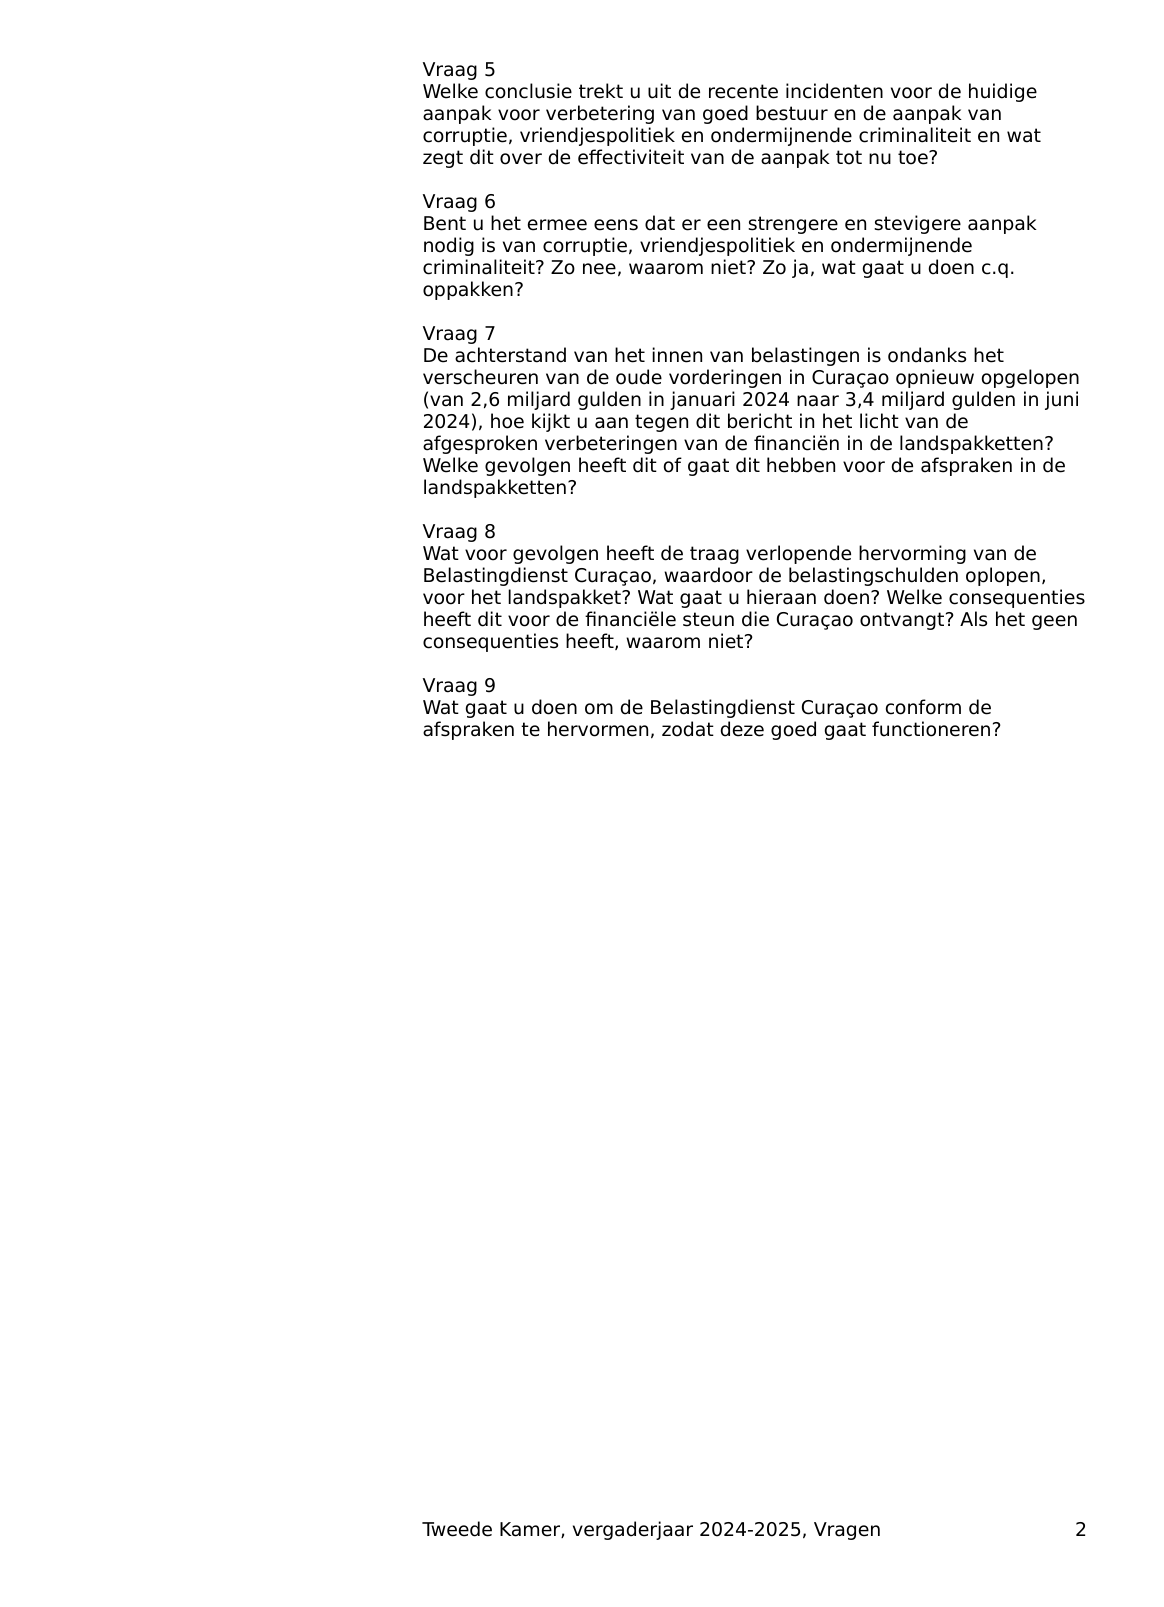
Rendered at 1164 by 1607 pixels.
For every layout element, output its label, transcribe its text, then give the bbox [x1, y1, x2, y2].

text De achterstand van het innen van belastingen is ondanks het verscheuren van de oude vorderingen in Curaçao opnieuw opgelopen (van 2,6 miljard gulden in januari 2024 naar 3,4 miljard gulden in juni 2024), hoe kijkt u aan tegen dit bericht in het licht van de afgesproken verbeteringen van de financiën in de landspakketten? Welke gevolgen heeft dit of gaat dit hebben voor de afspraken in de landspakketten? [422, 345, 1087, 499]
text Vraag 7 [422, 323, 1087, 345]
text Vraag 6 [422, 191, 1087, 213]
text Wat gaat u doen om de Belastingdienst Curaçao conform de afspraken te hervormen, zodat deze goed gaat functioneren? [422, 697, 1087, 741]
text Wat voor gevolgen heeft de traag verlopende hervorming van de Belastingdienst Curaçao, waardoor de belastingschulden oplopen, voor het landspakket? Wat gaat u hieraan doen? Welke consequenties heeft dit voor de financiële steun die Curaçao ontvangt? Als het geen consequenties heeft, waarom niet? [422, 543, 1087, 653]
text Welke conclusie trekt u uit de recente incidenten voor de huidige aanpak voor verbetering van goed bestuur en de aanpak van corruptie, vriendjespolitiek en ondermijnende criminaliteit en wat zegt dit over de effectiviteit van de aanpak tot nu toe? [422, 81, 1087, 169]
text Vraag 9 [422, 675, 1087, 697]
text Vraag 8 [422, 521, 1087, 543]
text Vraag 5 [422, 59, 1087, 81]
text Bent u het ermee eens dat er een strengere en stevigere aanpak nodig is van corruptie, vriendjespolitiek en ondermijnende criminaliteit? Zo nee, waarom niet? Zo ja, wat gaat u doen c.q. oppakken? [422, 213, 1087, 301]
